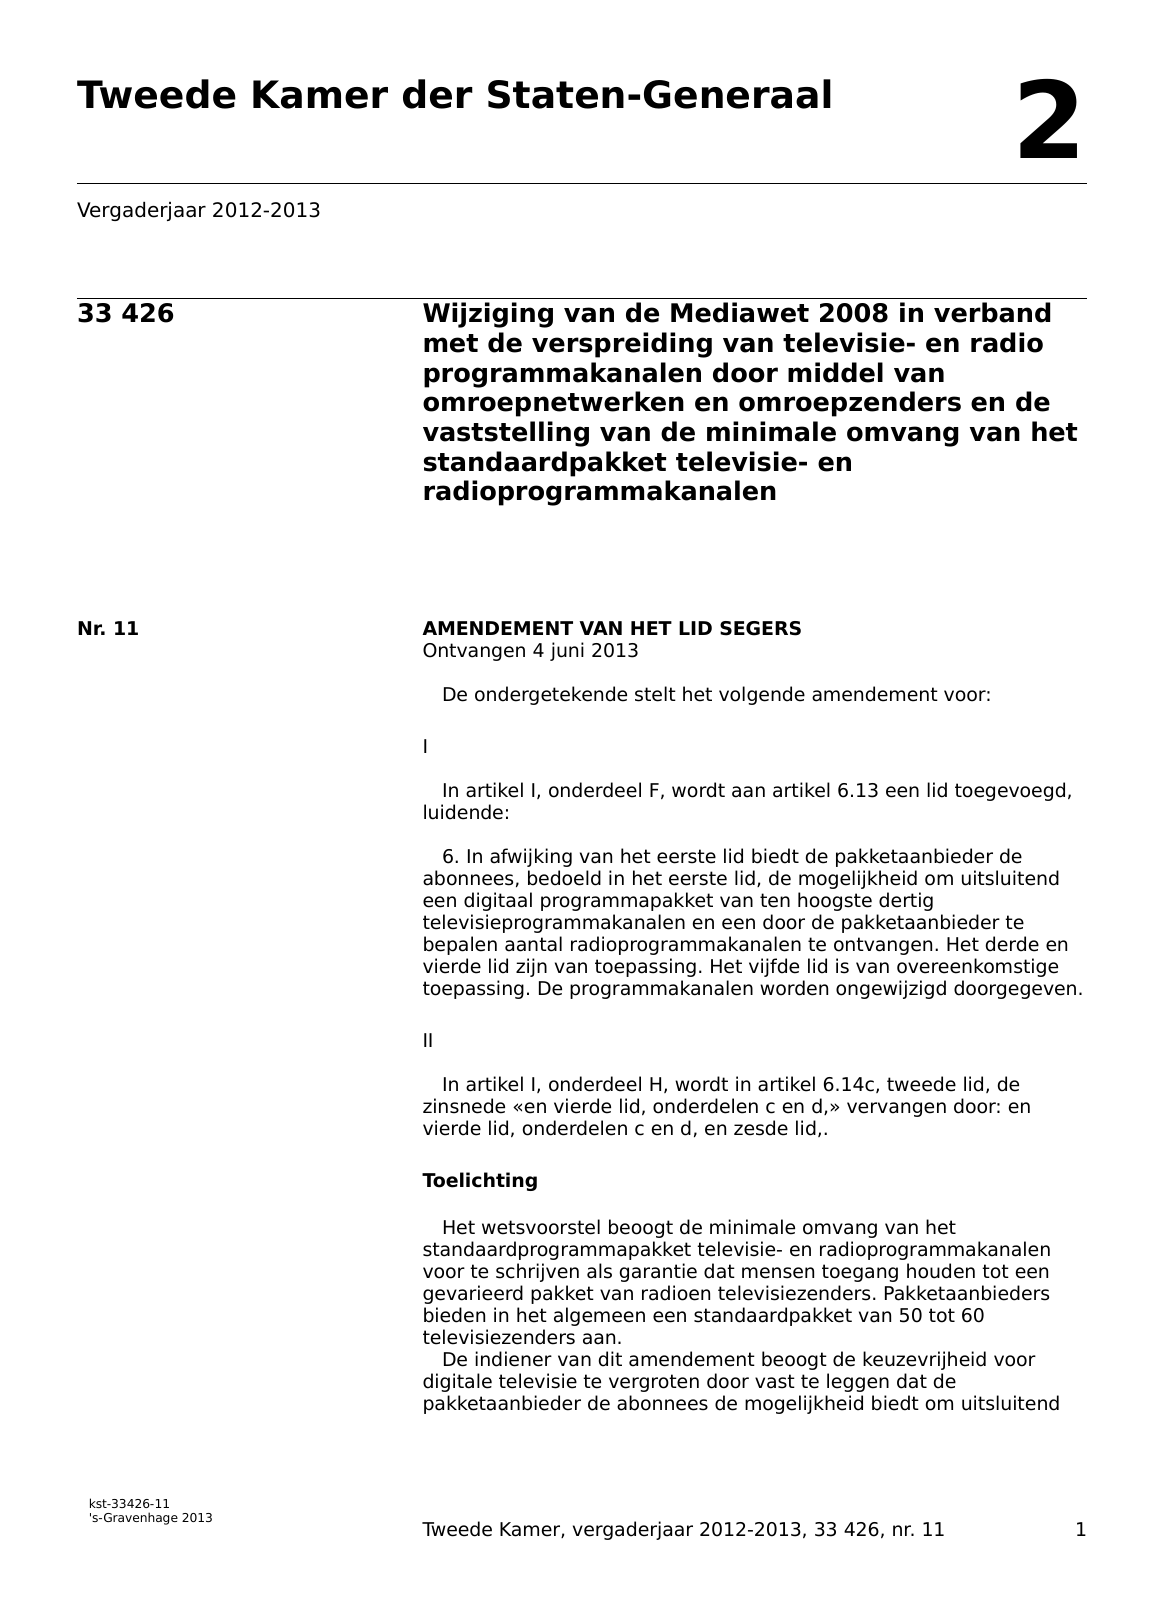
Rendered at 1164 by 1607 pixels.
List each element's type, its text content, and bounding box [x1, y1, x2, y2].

text 's-Gravenhage 2013 [88, 1511, 323, 1525]
subtitle I [422, 736, 1087, 758]
text De ondergetekende stelt het volgende amendement voor: [422, 684, 1087, 706]
text In artikel I, onderdeel F, wordt aan artikel 6.13 een lid toegevoegd, luidende: [422, 780, 1087, 824]
subtitle II [422, 1030, 1087, 1052]
subtitle Toelichting [422, 1170, 1087, 1192]
table_cell Vergaderjaar 2012-2013 [77, 184, 1087, 298]
text 6. In afwijking van het eerste lid biedt de pakketaanbieder de abonnees, bedoeld in het eerste lid, de mogelijkheid om uitsluitend een digitaal programmapakket van ten hoogste dertig televisieprogrammakanalen en een door de pakketaanbieder te bepalen aantal radioprogrammakanalen te ontvangen. Het derde en vierde lid zijn van toepassing. Het vijfde lid is van overeenkomstige toepassing. De programmakanalen worden ongewijzigd doorgegeven. [422, 846, 1087, 1000]
subtitle 33 426 Wijziging van de Mediawet 2008 in verband met de verspreiding van televisie- en radio programmakanalen door middel van omroepnetwerken en omroepzenders en de vaststelling van de minimale omvang van het standaardpakket televisie- en radioprogrammakanalen [77, 299, 1087, 507]
text Ontvangen 4 juni 2013 [422, 640, 1087, 662]
text De indiener van dit amendement beoogt de keuzevrijheid voor digitale televisie te vergroten door vast te leggen dat de pakketaanbieder de abonnees de mogelijkheid biedt om uitsluitend [422, 1349, 1087, 1415]
text Het wetsvoorstel beoogt de minimale omvang van het standaardprogrammapakket televisie- en radioprogrammakanalen voor te schrijven als garantie dat mensen toegang houden tot een gevarieerd pakket van radioen televisiezenders. Pakketaanbieders bieden in het algemeen een standaardpakket van 50 tot 60 televisiezenders aan. [422, 1217, 1087, 1349]
text In artikel I, onderdeel H, wordt in artikel 6.14c, tweede lid, de zinsnede «en vierde lid, onderdelen c en d,» vervangen door: en vierde lid, onderdelen c en d, en zesde lid,. [422, 1074, 1087, 1140]
subtitle Nr. 11 AMENDEMENT VAN HET LID SEGERS [77, 618, 1087, 640]
table_header Tweede Kamer der Staten-Generaal [77, 59, 886, 183]
text kst-33426-11 [88, 1497, 323, 1511]
table_header 2 [886, 59, 1087, 183]
